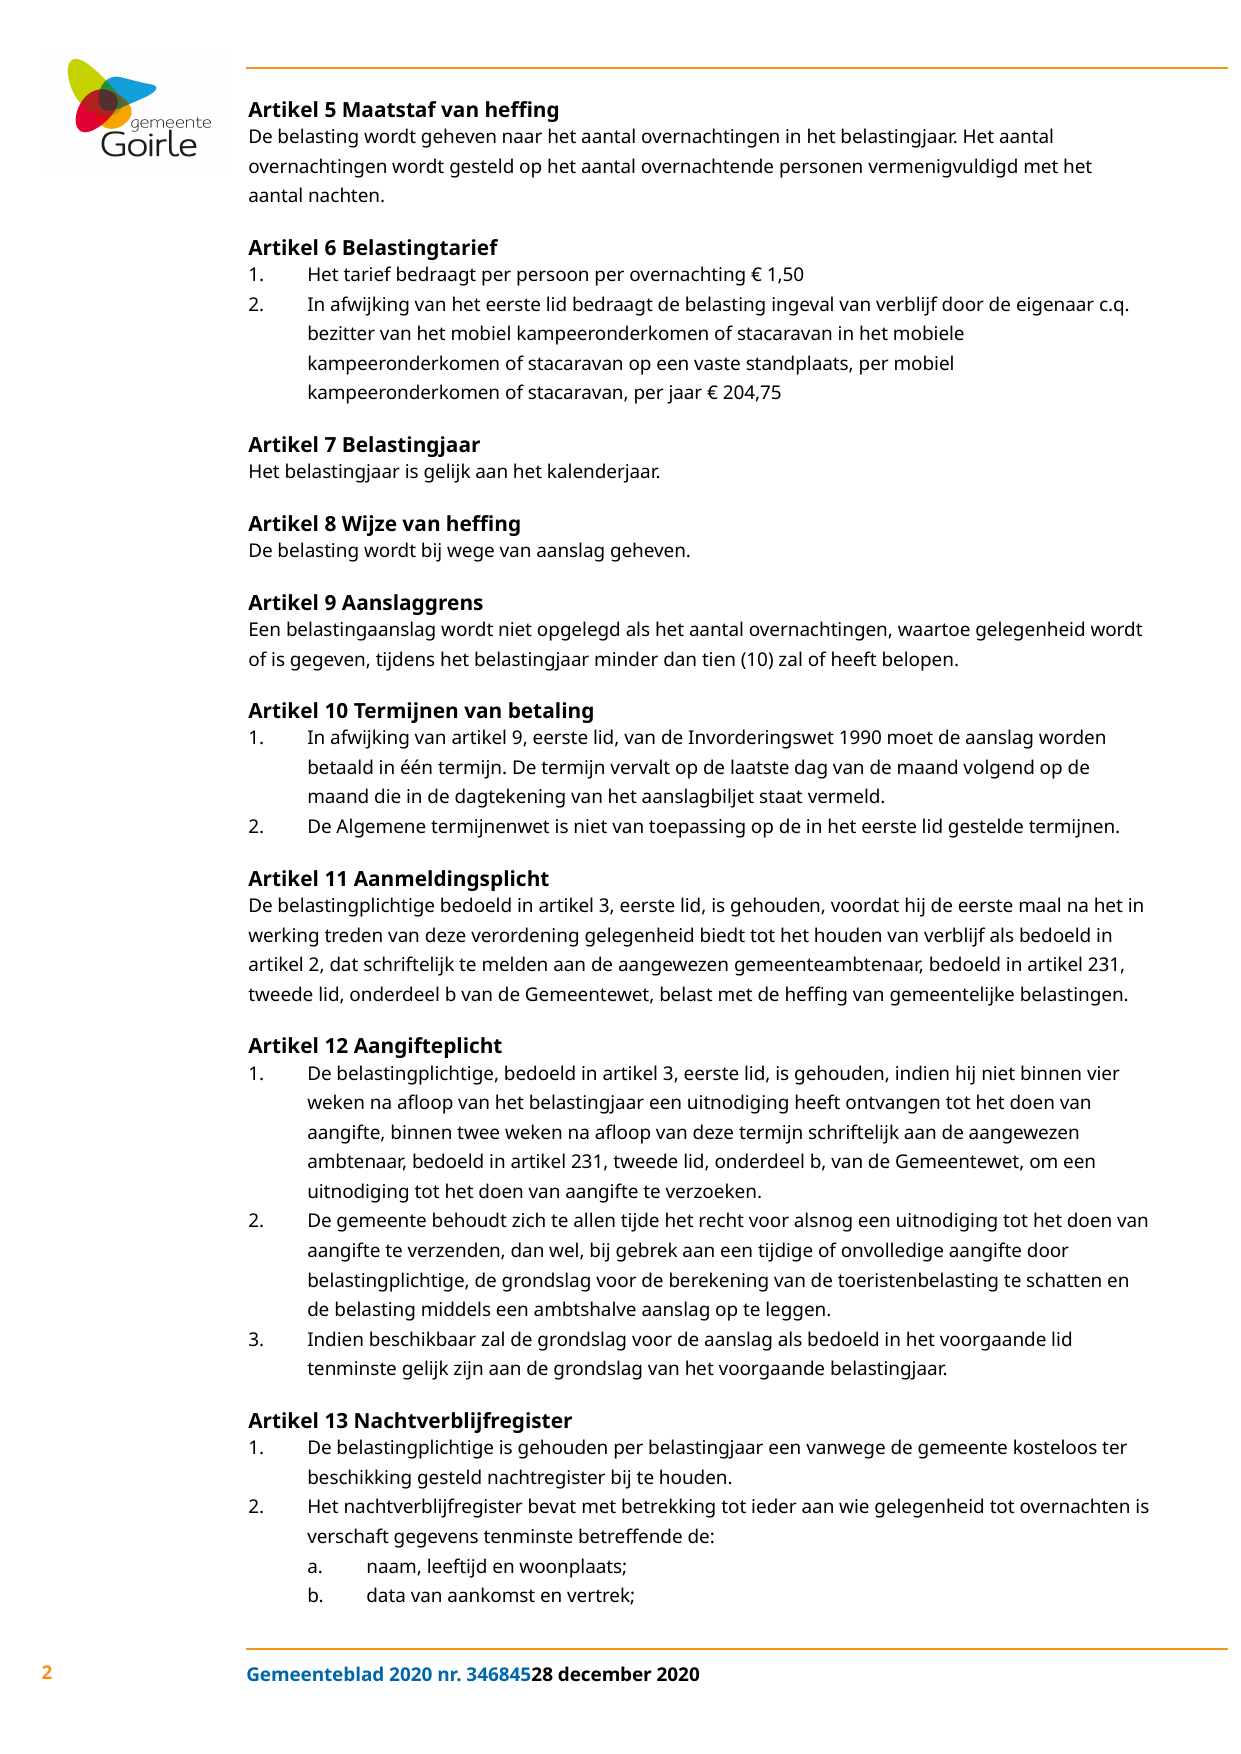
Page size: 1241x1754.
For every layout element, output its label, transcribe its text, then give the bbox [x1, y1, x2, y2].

list De belastingplichtige is gehouden per belastingjaar een vanwege de gemeente kosteloos ter beschikking gesteld nachtregister bij te houden. [248, 1434, 1152, 1490]
text Artikel 8 Wijze van heffing [248, 509, 1152, 537]
text De belasting wordt bij wege van aanslag geheven. [248, 537, 1152, 563]
text Een belastingaanslag wordt niet opgelegd als het aantal overnachtingen, waartoe gelegenheid wordt of is gegeven, tijdens het belastingjaar minder dan tien (10) zal of heeft belopen. [248, 616, 1152, 671]
text Artikel 10 Termijnen van betaling [248, 696, 1152, 724]
text Het belastingjaar is gelijk aan het kalenderjaar. [248, 458, 1152, 484]
list De Algemene termijnenwet is niet van toepassing op de in het eerste lid gestelde termijnen. [248, 813, 1152, 839]
text De belasting wordt geheven naar het aantal overnachtingen in het belastingjaar. Het aantal overnachtingen wordt gesteld op het aantal overnachtende personen vermenigvuldigd met het aantal nachten. [248, 123, 1152, 208]
list In afwijking van het eerste lid bedraagt de belasting ingeval van verblijf door de eigenaar c.q. bezitter van het mobiel kampeeronderkomen of stacaravan in het mobiele kampeeronderkomen of stacaravan op een vaste standplaats, per mobiel kampeeronderkomen of stacaravan, per jaar € 204,75 [248, 291, 1152, 405]
list Het nachtverblijfregister bevat met betrekking tot ieder aan wie gelegenheid tot overnachten is verschaft gegevens tenminste betreffende de: [248, 1494, 1152, 1549]
list De belastingplichtige, bedoeld in artikel 3, eerste lid, is gehouden, indien hij niet binnen vier weken na afloop van het belastingjaar een uitnodiging heeft ontvangen tot het doen van aangifte, binnen twee weken na afloop van deze termijn schriftelijk aan de aangewezen ambtenaar, bedoeld in artikel 231, tweede lid, onderdeel b, van de Gemeentewet, om een uitnodiging tot het doen van aangifte te verzoeken. [248, 1060, 1152, 1204]
text Artikel 9 Aanslaggrens [248, 588, 1152, 616]
list data van aankomst en vertrek; [307, 1582, 1152, 1608]
list In afwijking van artikel 9, eerste lid, van de Invorderingswet 1990 moet de aanslag worden betaald in één termijn. De termijn vervalt op de laatste dag van de maand volgend op de maand die in de dagtekening van het aanslagbiljet staat vermeld. [248, 724, 1152, 809]
text Artikel 11 Aanmeldingsplicht [248, 864, 1152, 892]
list naam, leeftijd en woonplaats; [307, 1553, 1152, 1578]
text De belastingplichtige bedoeld in artikel 3, eerste lid, is gehouden, voordat hij de eerste maal na het in werking treden van deze verordening gelegenheid biedt tot het houden van verblijf als bedoeld in artikel 2, dat schriftelijk te melden aan de aangewezen gemeenteambtenaar, bedoeld in artikel 231, tweede lid, onderdeel b van de Gemeentewet, belast met de heffing van gemeentelijke belastingen. [248, 892, 1152, 1007]
list Indien beschikbaar zal de grondslag voor de aanslag als bedoeld in het voorgaande lid tenminste gelijk zijn aan de grondslag van het voorgaande belastingjaar. [248, 1326, 1152, 1381]
list De gemeente behoudt zich te allen tijde het recht voor alsnog een uitnodiging tot het doen van aangifte te verzenden, dan wel, bij gebrek aan een tijdige of onvolledige aangifte door belastingplichtige, de grondslag voor de berekening van de toeristenbelasting te schatten en de belasting middels een ambtshalve aanslag op te leggen. [248, 1208, 1152, 1322]
list Het tarief bedraagt per persoon per overnachting € 1,50 [248, 261, 1152, 287]
picture [41, 47, 231, 172]
text Artikel 5 Maatstaf van heffing [248, 95, 1152, 123]
text Artikel 12 Aangifteplicht [248, 1031, 1152, 1060]
text Artikel 13 Nachtverblijfregister [248, 1406, 1152, 1434]
text Artikel 6 Belastingtarief [248, 233, 1152, 261]
text Artikel 7 Belastingjaar [248, 430, 1152, 458]
